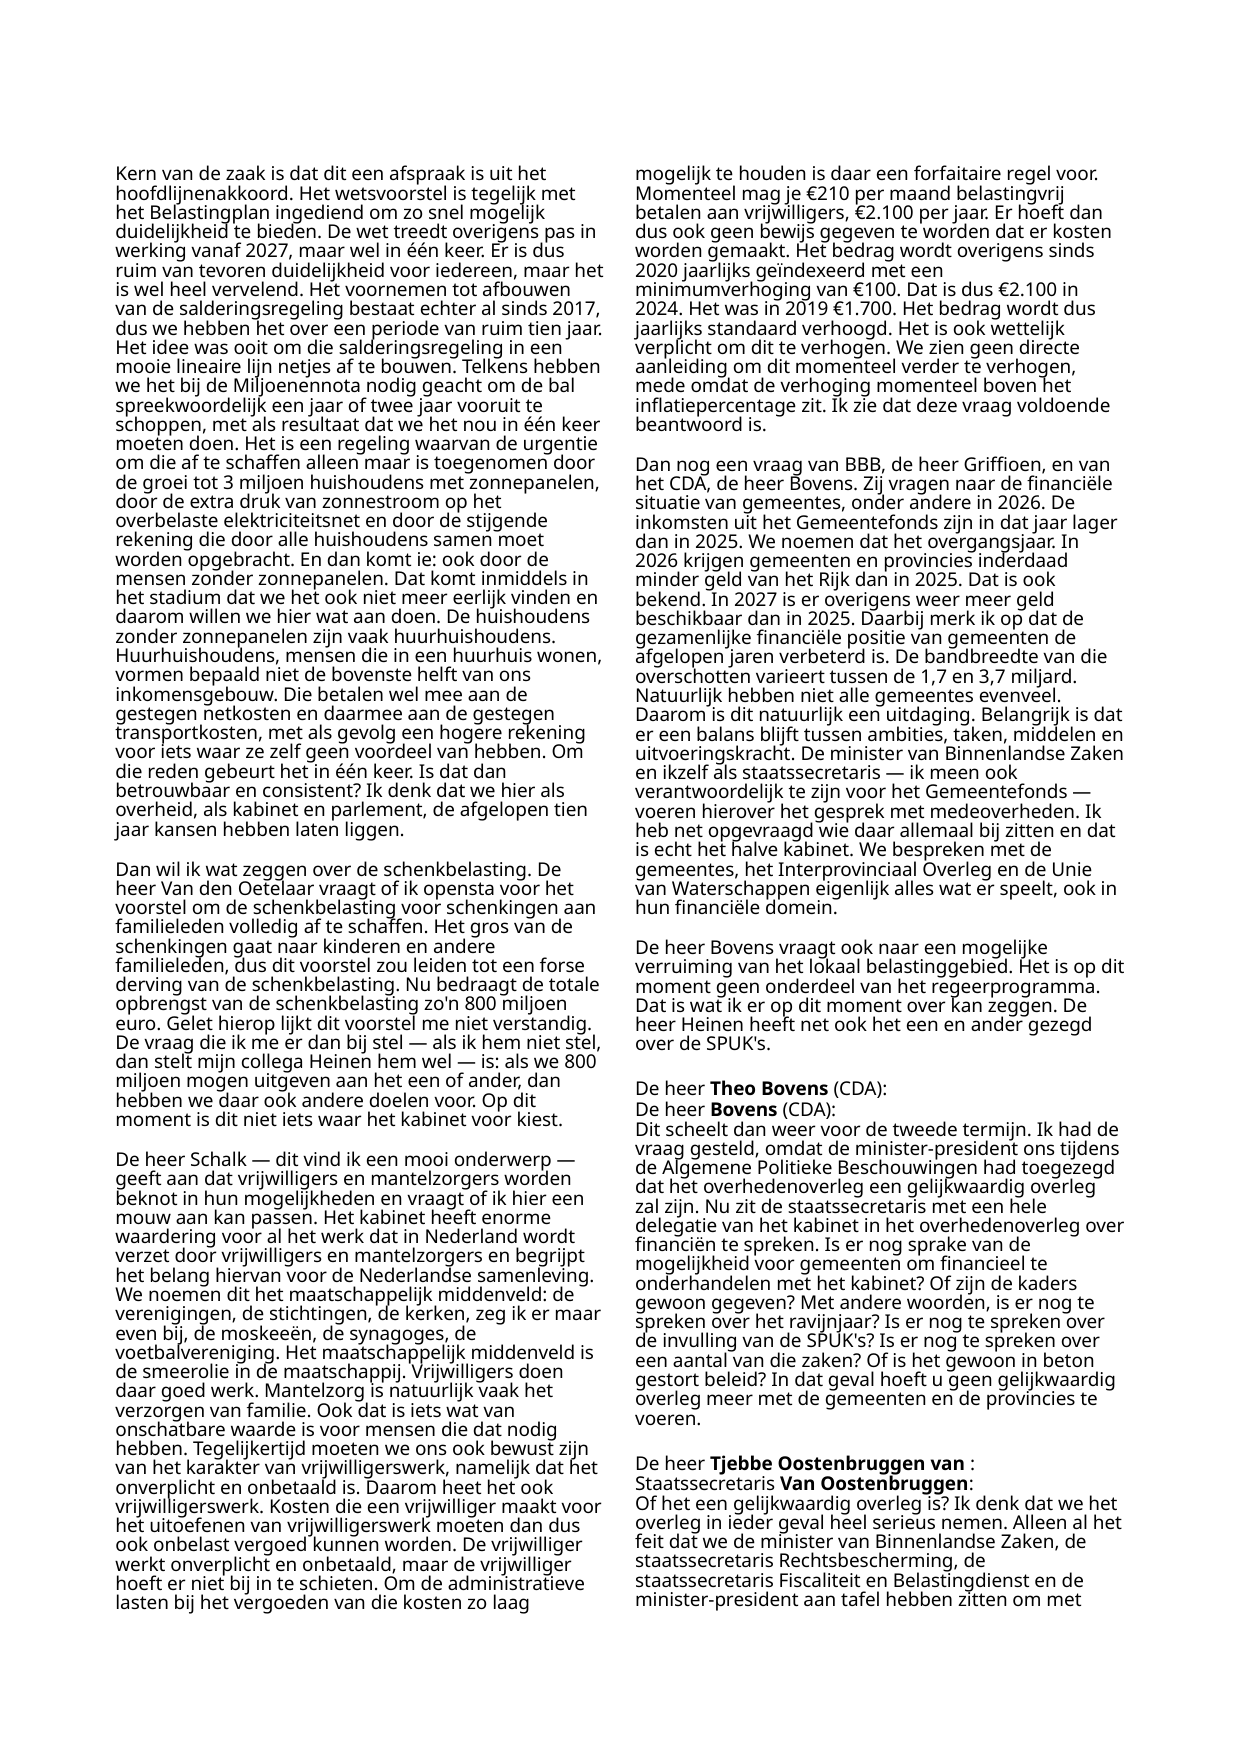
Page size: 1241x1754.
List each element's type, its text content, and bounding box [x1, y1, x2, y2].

text Dan nog een vraag van BBB, de heer Griffioen, en van het CDA, de heer Bovens. Zij vragen naar de financiële situatie van gemeentes, onder andere in 2026. De inkomsten uit het Gemeentefonds zijn in dat jaar lager dan in 2025. We noemen dat het overgangsjaar. In 2026 krijgen gemeenten en provincies inderdaad minder geld van het Rijk dan in 2025. Dat is ook bekend. In 2027 is er overigens weer meer geld beschikbaar dan in 2025. Daarbij merk ik op dat de gezamenlijke financiële positie van gemeenten de afgelopen jaren verbeterd is. De bandbreedte van die overschotten varieert tussen de 1,7 en 3,7 miljard. Natuurlijk hebben niet alle gemeentes evenveel. Daarom is dit natuurlijk een uitdaging. Belangrijk is dat er een balans blijft tussen ambities, taken, middelen en uitvoeringskracht. De minister van Binnenlandse Zaken en ikzelf als staatssecretaris — ik meen ook verantwoordelijk te zijn voor het Gemeentefonds — voeren hierover het gesprek met medeoverheden. Ik heb net opgevraagd wie daar allemaal bij zitten en dat is echt het halve kabinet. We bespreken met de gemeentes, het Interprovinciaal Overleg en de Unie van Waterschappen eigenlijk alles wat er speelt, ook in hun financiële domein. [635, 456, 1125, 918]
text Staatssecretaris Van Oostenbruggen: [635, 1475, 1125, 1495]
text De heer Schalk — dit vind ik een mooi onderwerp — geeft aan dat vrijwilligers en mantelzorgers worden beknot in hun mogelijkheden en vraagt of ik hier een mouw aan kan passen. Het kabinet heeft enorme waardering voor al het werk dat in Nederland wordt verzet door vrijwilligers en mantelzorgers en begrijpt het belang hiervan voor de Nederlandse samenleving. We noemen dit het maatschappelijk middenveld: de verenigingen, de stichtingen, de kerken, zeg ik er maar even bij, de moskeeën, de synagoges, de voetbalvereniging. Het maatschappelijk middenveld is de smeerolie in de maatschappij. Vrijwilligers doen daar goed werk. Mantelzorg is natuurlijk vaak het verzorgen van familie. Ook dat is iets wat van onschatbare waarde is voor mensen die dat nodig hebben. Tegelijkertijd moeten we ons ook bewust zijn van het karakter van vrijwilligerswerk, namelijk dat het onverplicht en onbetaald is. Daarom heet het ook vrijwilligerswerk. Kosten die een vrijwilliger maakt voor het uitoefenen van vrijwilligerswerk moeten dan dus ook onbelast vergoed kunnen worden. De vrijwilliger werkt onverplicht en onbetaald, maar de vrijwilliger hoeft er niet bij in te schieten. Om de administratieve lasten bij het vergoeden van die kosten zo laag [115, 1151, 605, 1613]
text Kern van de zaak is dat dit een afspraak is uit het hoofdlijnenakkoord. Het wetsvoorstel is tegelijk met het Belastingplan ingediend om zo snel mogelijk duidelijkheid te bieden. De wet treedt overigens pas in werking vanaf 2027, maar wel in één keer. Er is dus ruim van tevoren duidelijkheid voor iedereen, maar het is wel heel vervelend. Het voornemen tot afbouwen van de salderingsregeling bestaat echter al sinds 2017, dus we hebben het over een periode van ruim tien jaar. Het idee was ooit om die salderingsregeling in een mooie lineaire lijn netjes af te bouwen. Telkens hebben we het bij de Miljoenennota nodig geacht om de bal spreekwoordelijk een jaar of twee jaar vooruit te schoppen, met als resultaat dat we het nou in één keer moeten doen. Het is een regeling waarvan de urgentie om die af te schaffen alleen maar is toegenomen door de groei tot 3 miljoen huishoudens met zonnepanelen, door de extra druk van zonnestroom op het overbelaste elektriciteitsnet en door de stijgende rekening die door alle huishoudens samen moet worden opgebracht. En dan komt ie: ook door de mensen zonder zonnepanelen. Dat komt inmiddels in het stadium dat we het ook niet meer eerlijk vinden en daarom willen we hier wat aan doen. De huishoudens zonder zonnepanelen zijn vaak huurhuishoudens. Huurhuishoudens, mensen die in een huurhuis wonen, vormen bepaald niet de bovenste helft van ons inkomensgebouw. Die betalen wel mee aan de gestegen netkosten en daarmee aan de gestegen transportkosten, met als gevolg een hogere rekening voor iets waar ze zelf geen voordeel van hebben. Om die reden gebeurt het in één keer. Is dat dan betrouwbaar en consistent? Ik denk dat we hier als overheid, als kabinet en parlement, de afgelopen tien jaar kansen hebben laten liggen. [115, 165, 605, 840]
text De heer Bovens (CDA): [635, 1101, 1125, 1121]
text Of het een gelijkwaardig overleg is? Ik denk dat we het overleg in ieder geval heel serieus nemen. Alleen al het feit dat we de minister van Binnenlandse Zaken, de staatssecretaris Rechtsbescherming, de staatssecretaris Fiscaliteit en Belastingdienst en de minister-president aan tafel hebben zitten om met [635, 1495, 1125, 1610]
text De heer Tjebbe Oostenbruggen van : [635, 1450, 1125, 1475]
text De heer Theo Bovens (CDA): [635, 1076, 1125, 1101]
text De heer Bovens vraagt ook naar een mogelijke verruiming van het lokaal belastinggebied. Het is op dit moment geen onderdeel van het regeerprogramma. Dat is wat ik er op dit moment over kan zeggen. De heer Heinen heeft net ook het een en ander gezegd over de SPUK's. [635, 939, 1125, 1055]
text Dit scheelt dan weer voor de tweede termijn. Ik had de vraag gesteld, omdat de minister-president ons tijdens de Algemene Politieke Beschouwingen had toegezegd dat het overhedenoverleg een gelijkwaardig overleg zal zijn. Nu zit de staatssecretaris met een hele delegatie van het kabinet in het overhedenoverleg over financiën te spreken. Is er nog sprake van de mogelijkheid voor gemeenten om financieel te onderhandelen met het kabinet? Of zijn de kaders gewoon gegeven? Met andere woorden, is er nog te spreken over het ravijnjaar? Is er nog te spreken over de invulling van de SPUK's? Is er nog te spreken over een aantal van die zaken? Of is het gewoon in beton gestort beleid? In dat geval hoeft u geen gelijkwaardig overleg meer met de gemeenten en de provincies te voeren. [635, 1121, 1125, 1429]
text mogelijk te houden is daar een forfaitaire regel voor. Momenteel mag je €210 per maand belastingvrij betalen aan vrijwilligers, €2.100 per jaar. Er hoeft dan dus ook geen bewijs gegeven te worden dat er kosten worden gemaakt. Het bedrag wordt overigens sinds 2020 jaarlijks geïndexeerd met een minimumverhoging van €100. Dat is dus €2.100 in 2024. Het was in 2019 €1.700. Het bedrag wordt dus jaarlijks standaard verhoogd. Het is ook wettelijk verplicht om dit te verhogen. We zien geen directe aanleiding om dit momenteel verder te verhogen, mede omdat de verhoging momenteel boven het inflatiepercentage zit. Ik zie dat deze vraag voldoende beantwoord is. [635, 165, 1125, 435]
text Dan wil ik wat zeggen over de schenkbelasting. De heer Van den Oetelaar vraagt of ik opensta voor het voorstel om de schenkbelasting voor schenkingen aan familieleden volledig af te schaffen. Het gros van de schenkingen gaat naar kinderen en andere familieleden, dus dit voorstel zou leiden tot een forse derving van de schenkbelasting. Nu bedraagt de totale opbrengst van de schenkbelasting zo'n 800 miljoen euro. Gelet hierop lijkt dit voorstel me niet verstandig. De vraag die ik me er dan bij stel — als ik hem niet stel, dan stelt mijn collega Heinen hem wel — is: als we 800 miljoen mogen uitgeven aan het een of ander, dan hebben we daar ook andere doelen voor. Op dit moment is dit niet iets waar het kabinet voor kiest. [115, 861, 605, 1130]
